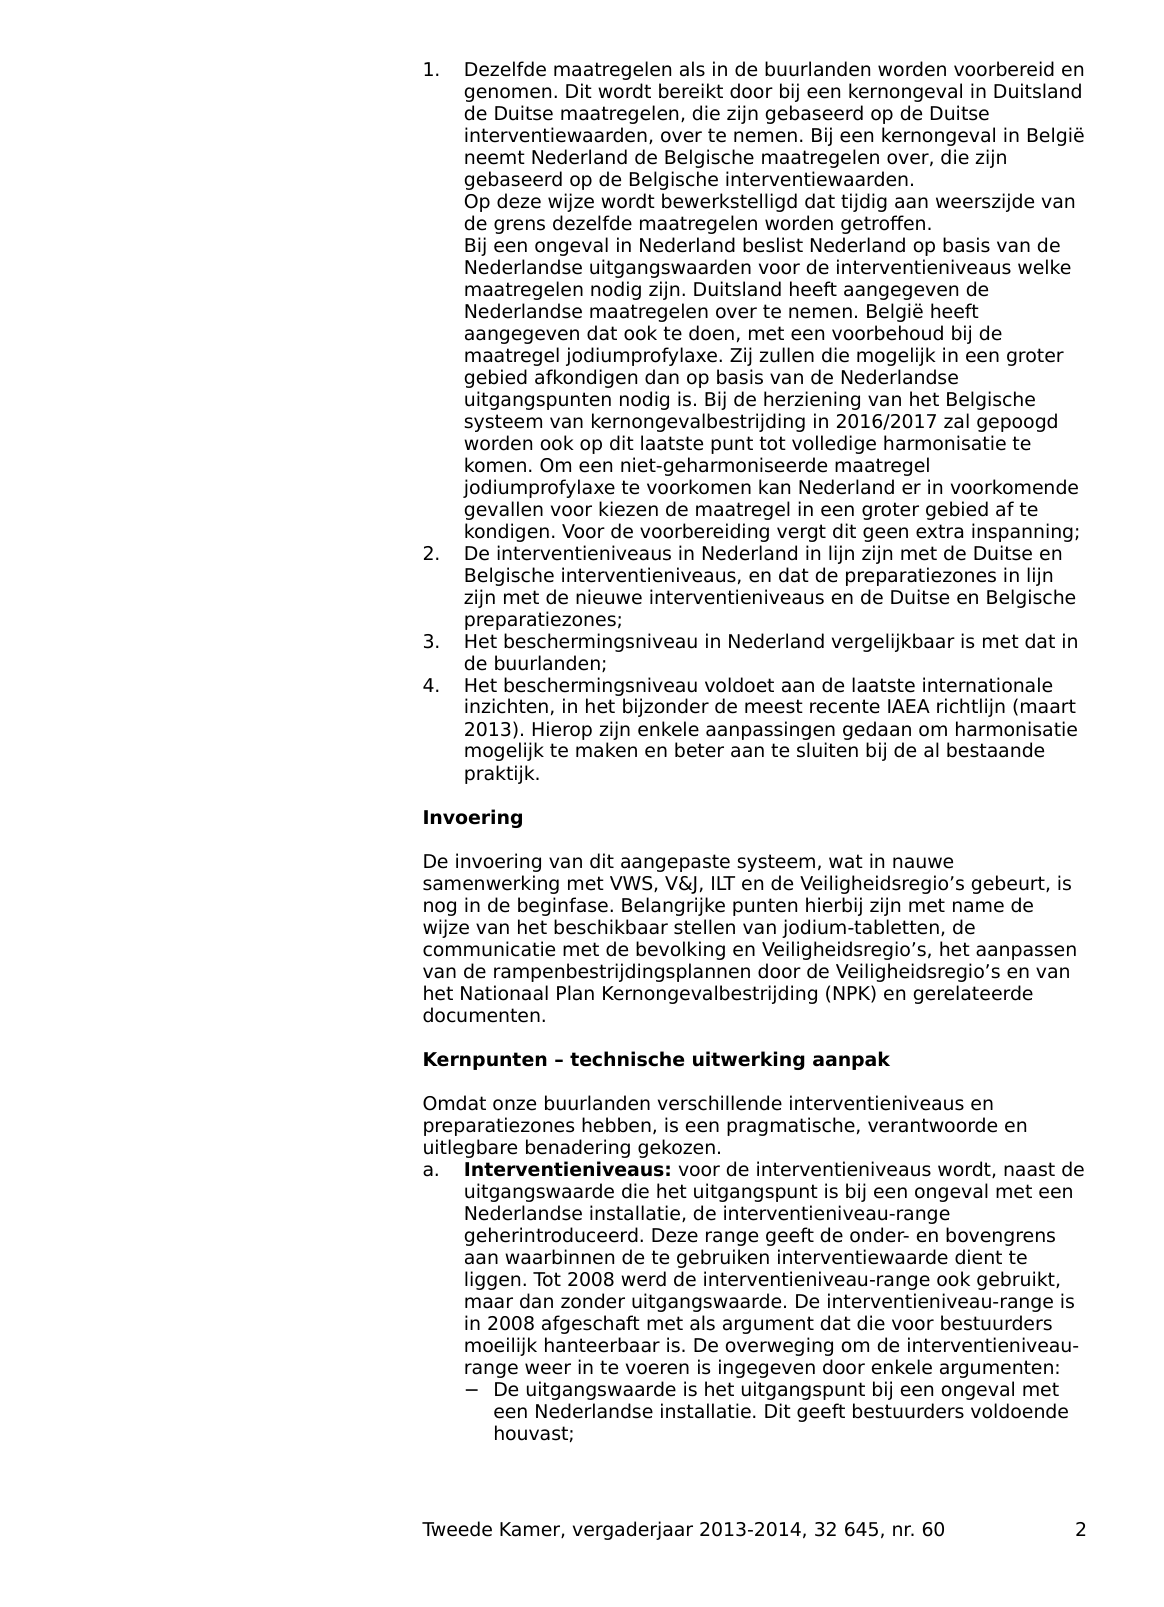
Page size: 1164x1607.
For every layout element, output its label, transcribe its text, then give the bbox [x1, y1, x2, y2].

text a. Interventieniveaus: voor de interventieniveaus wordt, naast de uitgangswaarde die het uitgangspunt is bij een ongeval met een Nederlandse installatie, de interventieniveau-range geherintroduceerd. Deze range geeft de onder- en bovengrens aan waarbinnen de te gebruiken interventiewaarde dient te liggen. Tot 2008 werd de interventieniveau-range ook gebruikt, maar dan zonder uitgangswaarde. De interventieniveau-range is in 2008 afgeschaft met als argument dat die voor bestuurders moeilijk hanteerbaar is. De overweging om de interventieniveau-range weer in te voeren is ingegeven door enkele argumenten: [422, 1159, 1087, 1379]
text 3. Het beschermingsniveau in Nederland vergelijkbaar is met dat in de buurlanden; [422, 631, 1087, 674]
text Omdat onze buurlanden verschillende interventieniveaus en preparatiezones hebben, is een pragmatische, verantwoorde en uitlegbare benadering gekozen. [422, 1093, 1087, 1159]
text Bij een ongeval in Nederland beslist Nederland op basis van de Nederlandse uitgangswaarden voor de interventieniveaus welke maatregelen nodig zijn. Duitsland heeft aangegeven de Nederlandse maatregelen over te nemen. België heeft aangegeven dat ook te doen, met een voorbehoud bij de maatregel jodiumprofylaxe. Zij zullen die mogelijk in een groter gebied afkondigen dan op basis van de Nederlandse uitgangspunten nodig is. Bij de herziening van het Belgische systeem van kernongevalbestrijding in 2016/2017 zal gepoogd worden ook op dit laatste punt tot volledige harmonisatie te komen. Om een niet-geharmoniseerde maatregel jodiumprofylaxe te voorkomen kan Nederland er in voorkomende gevallen voor kiezen de maatregel in een groter gebied af te kondigen. Voor de voorbereiding vergt dit geen extra inspanning; [464, 235, 1087, 543]
text De invoering van dit aangepaste systeem, wat in nauwe samenwerking met VWS, V&J, ILT en de Veiligheidsregio’s gebeurt, is nog in de beginfase. Belangrijke punten hierbij zijn met name de wijze van het beschikbaar stellen van jodium-tabletten, de communicatie met de bevolking en Veiligheidsregio’s, het aanpassen van de rampenbestrijdingsplannen door de Veiligheidsregio’s en van het Nationaal Plan Kernongevalbestrijding (NPK) en gerelateerde documenten. [422, 851, 1087, 1027]
text 2. De interventieniveaus in Nederland in lijn zijn met de Duitse en Belgische interventieniveaus, en dat de preparatiezones in lijn zijn met de nieuwe interventieniveaus en de Duitse en Belgische preparatiezones; [422, 543, 1087, 631]
text 4. Het beschermingsniveau voldoet aan de laatste internationale inzichten, in het bijzonder de meest recente IAEA richtlijn (maart 2013). Hierop zijn enkele aanpassingen gedaan om harmonisatie mogelijk te maken en beter aan te sluiten bij de al bestaande praktijk. [422, 674, 1087, 784]
text 1. Dezelfde maatregelen als in de buurlanden worden voorbereid en genomen. Dit wordt bereikt door bij een kernongeval in Duitsland de Duitse maatregelen, die zijn gebaseerd op de Duitse interventiewaarden, over te nemen. Bij een kernongeval in België neemt Nederland de Belgische maatregelen over, die zijn gebaseerd op de Belgische interventiewaarden. [422, 59, 1087, 191]
subtitle Kernpunten – technische uitwerking aanpak [422, 1049, 1087, 1071]
subtitle Invoering [422, 807, 1087, 828]
text − De uitgangswaarde is het uitgangspunt bij een ongeval met een Nederlandse installatie. Dit geeft bestuurders voldoende houvast; [464, 1379, 1087, 1444]
text Op deze wijze wordt bewerkstelligd dat tijdig aan weerszijde van de grens dezelfde maatregelen worden getroffen. [464, 191, 1087, 235]
